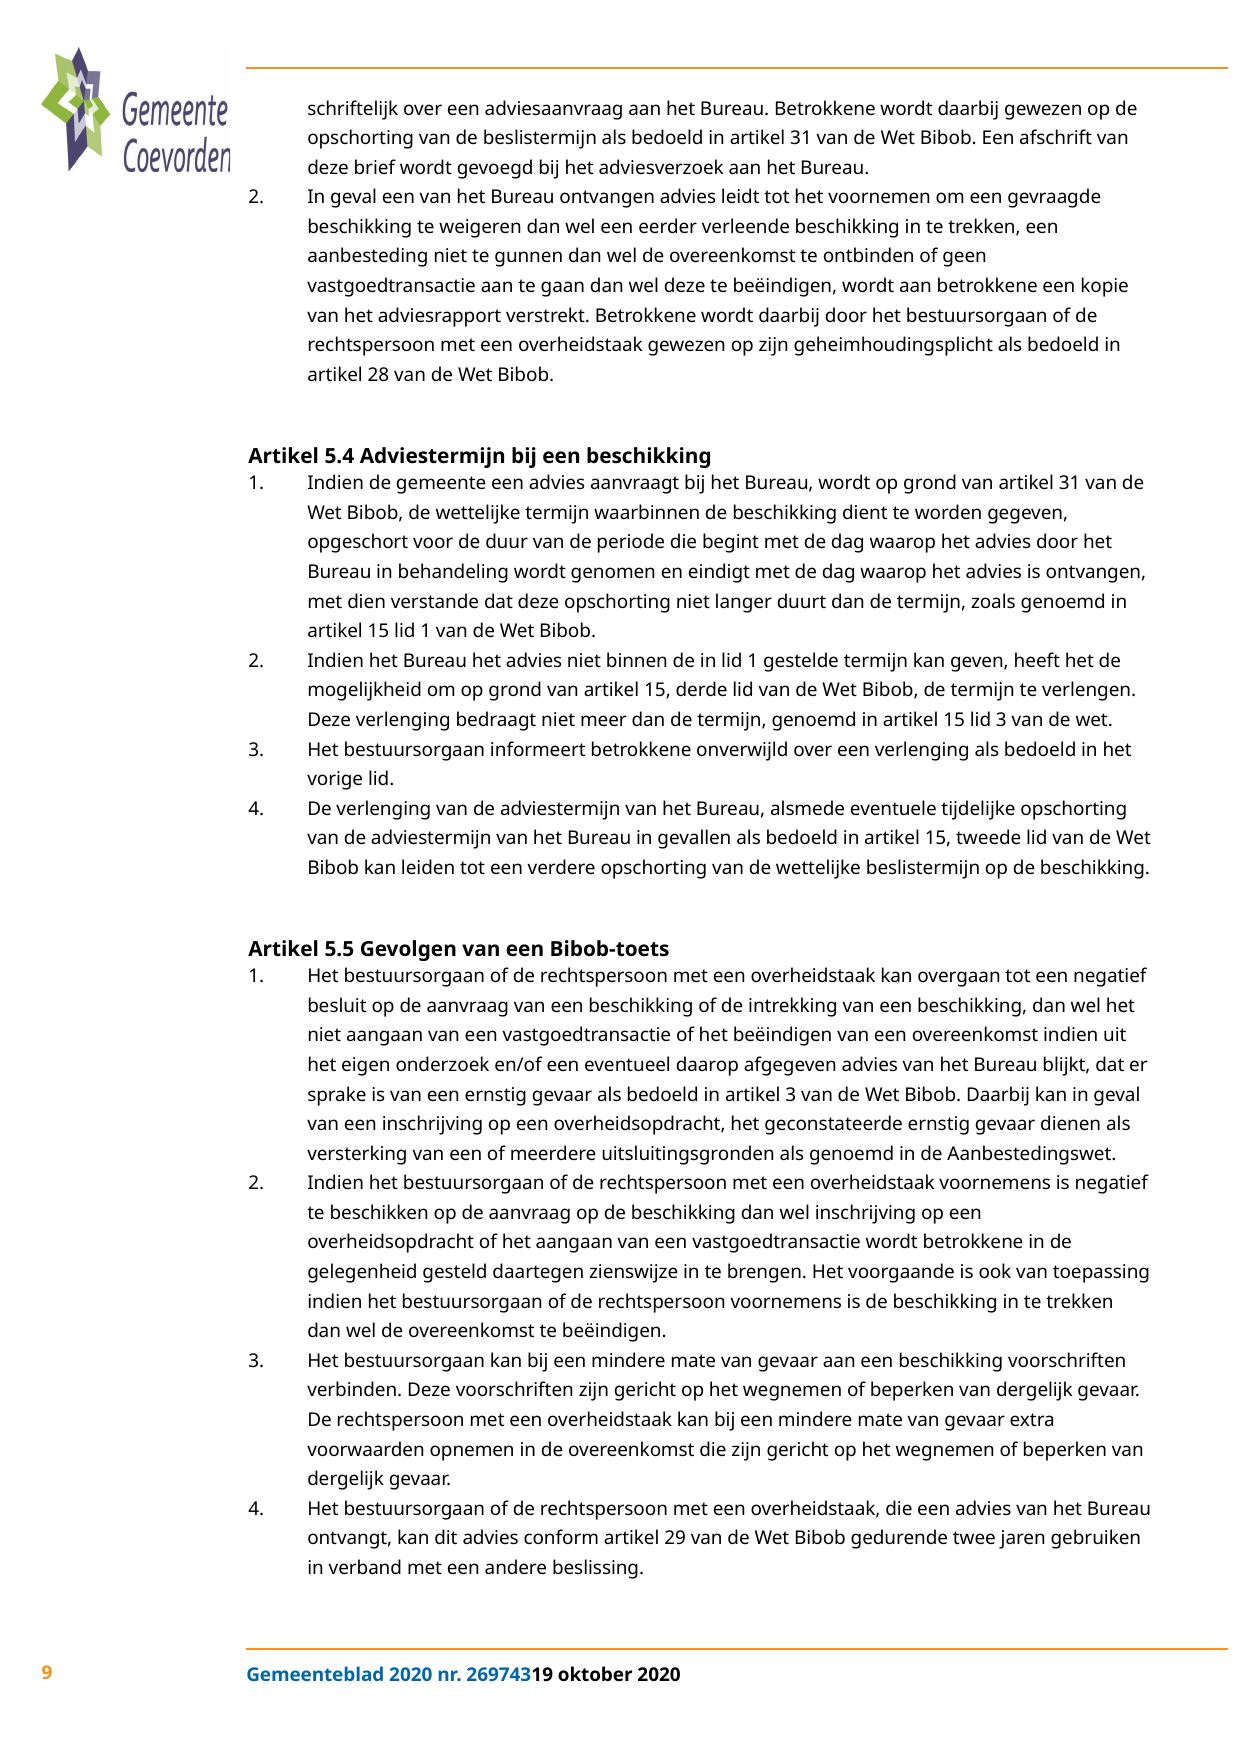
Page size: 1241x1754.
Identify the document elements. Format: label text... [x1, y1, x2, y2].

list Het bestuursorgaan informeert betrokkene onverwijld over een verlenging als bedoeld in het vorige lid. [248, 736, 1152, 791]
text Artikel 5.4 Adviestermijn bij een beschikking [248, 441, 1152, 469]
list Indien de gemeente een advies aanvraagt bij het Bureau, wordt op grond van artikel 31 van de Wet Bibob, de wettelijke termijn waarbinnen de beschikking dient te worden gegeven, opgeschort voor de duur van de periode die begint met de dag waarop het advies door het Bureau in behandeling wordt genomen en eindigt met de dag waarop het advies is ontvangen, met dien verstande dat deze opschorting niet langer duurt dan de termijn, zoals genoemd in artikel 15 lid 1 van de Wet Bibob. [248, 469, 1152, 643]
picture [41, 47, 231, 172]
list Indien het bestuursorgaan of de rechtspersoon met een overheidstaak voornemens is negatief te beschikken op de aanvraag op de beschikking dan wel inschrijving op een overheidsopdracht of het aangaan van een vastgoedtransactie wordt betrokkene in de gelegenheid gesteld daartegen zienswijze in te brengen. Het voorgaande is ook van toepassing indien het bestuursorgaan of de rechtspersoon voornemens is de beschikking in te trekken dan wel de overeenkomst te beëindigen. [248, 1169, 1152, 1343]
list Indien het Bureau het advies niet binnen de in lid 1 gestelde termijn kan geven, heeft het de mogelijkheid om op grond van artikel 15, derde lid van de Wet Bibob, de termijn te verlengen. Deze verlenging bedraagt niet meer dan de termijn, genoemd in artikel 15 lid 3 van de wet. [248, 647, 1152, 732]
list schriftelijk over een adviesaanvraag aan het Bureau. Betrokkene wordt daarbij gewezen op de opschorting van de beslistermijn als bedoeld in artikel 31 van de Wet Bibob. Een afschrift van deze brief wordt gevoegd bij het adviesverzoek aan het Bureau. [248, 95, 1152, 180]
list Het bestuursorgaan of de rechtspersoon met een overheidstaak, die een advies van het Bureau ontvangt, kan dit advies conform artikel 29 van de Wet Bibob gedurende twee jaren gebruiken in verband met een andere beslissing. [248, 1495, 1152, 1580]
list In geval een van het Bureau ontvangen advies leidt tot het voornemen om een gevraagde beschikking te weigeren dan wel een eerder verleende beschikking in te trekken, een aanbesteding niet te gunnen dan wel de overeenkomst te ontbinden of geen vastgoedtransactie aan te gaan dan wel deze te beëindigen, wordt aan betrokkene een kopie van het adviesrapport verstrekt. Betrokkene wordt daarbij door het bestuursorgaan of de rechtspersoon met een overheidstaak gewezen op zijn geheimhoudingsplicht als bedoeld in artikel 28 van de Wet Bibob. [248, 183, 1152, 387]
text Artikel 5.5 Gevolgen van een Bibob-toets [248, 934, 1152, 962]
list Het bestuursorgaan kan bij een mindere mate van gevaar aan een beschikking voorschriften verbinden. Deze voorschriften zijn gericht op het wegnemen of beperken van dergelijk gevaar. De rechtspersoon met een overheidstaak kan bij een mindere mate van gevaar extra voorwaarden opnemen in de overeenkomst die zijn gericht op het wegnemen of beperken van dergelijk gevaar. [248, 1347, 1152, 1491]
list De verlenging van de adviestermijn van het Bureau, alsmede eventuele tijdelijke opschorting van de adviestermijn van het Bureau in gevallen als bedoeld in artikel 15, tweede lid van de Wet Bibob kan leiden tot een verdere opschorting van de wettelijke beslistermijn op de beschikking. [248, 795, 1152, 880]
list Het bestuursorgaan of de rechtspersoon met een overheidstaak kan overgaan tot een negatief besluit op de aanvraag van een beschikking of de intrekking van een beschikking, dan wel het niet aangaan van een vastgoedtransactie of het beëindigen van een overeenkomst indien uit het eigen onderzoek en/of een eventueel daarop afgegeven advies van het Bureau blijkt, dat er sprake is van een ernstig gevaar als bedoeld in artikel 3 van de Wet Bibob. Daarbij kan in geval van een inschrijving op een overheidsopdracht, het geconstateerde ernstig gevaar dienen als versterking van een of meerdere uitsluitingsgronden als genoemd in de Aanbestedingswet. [248, 962, 1152, 1166]
